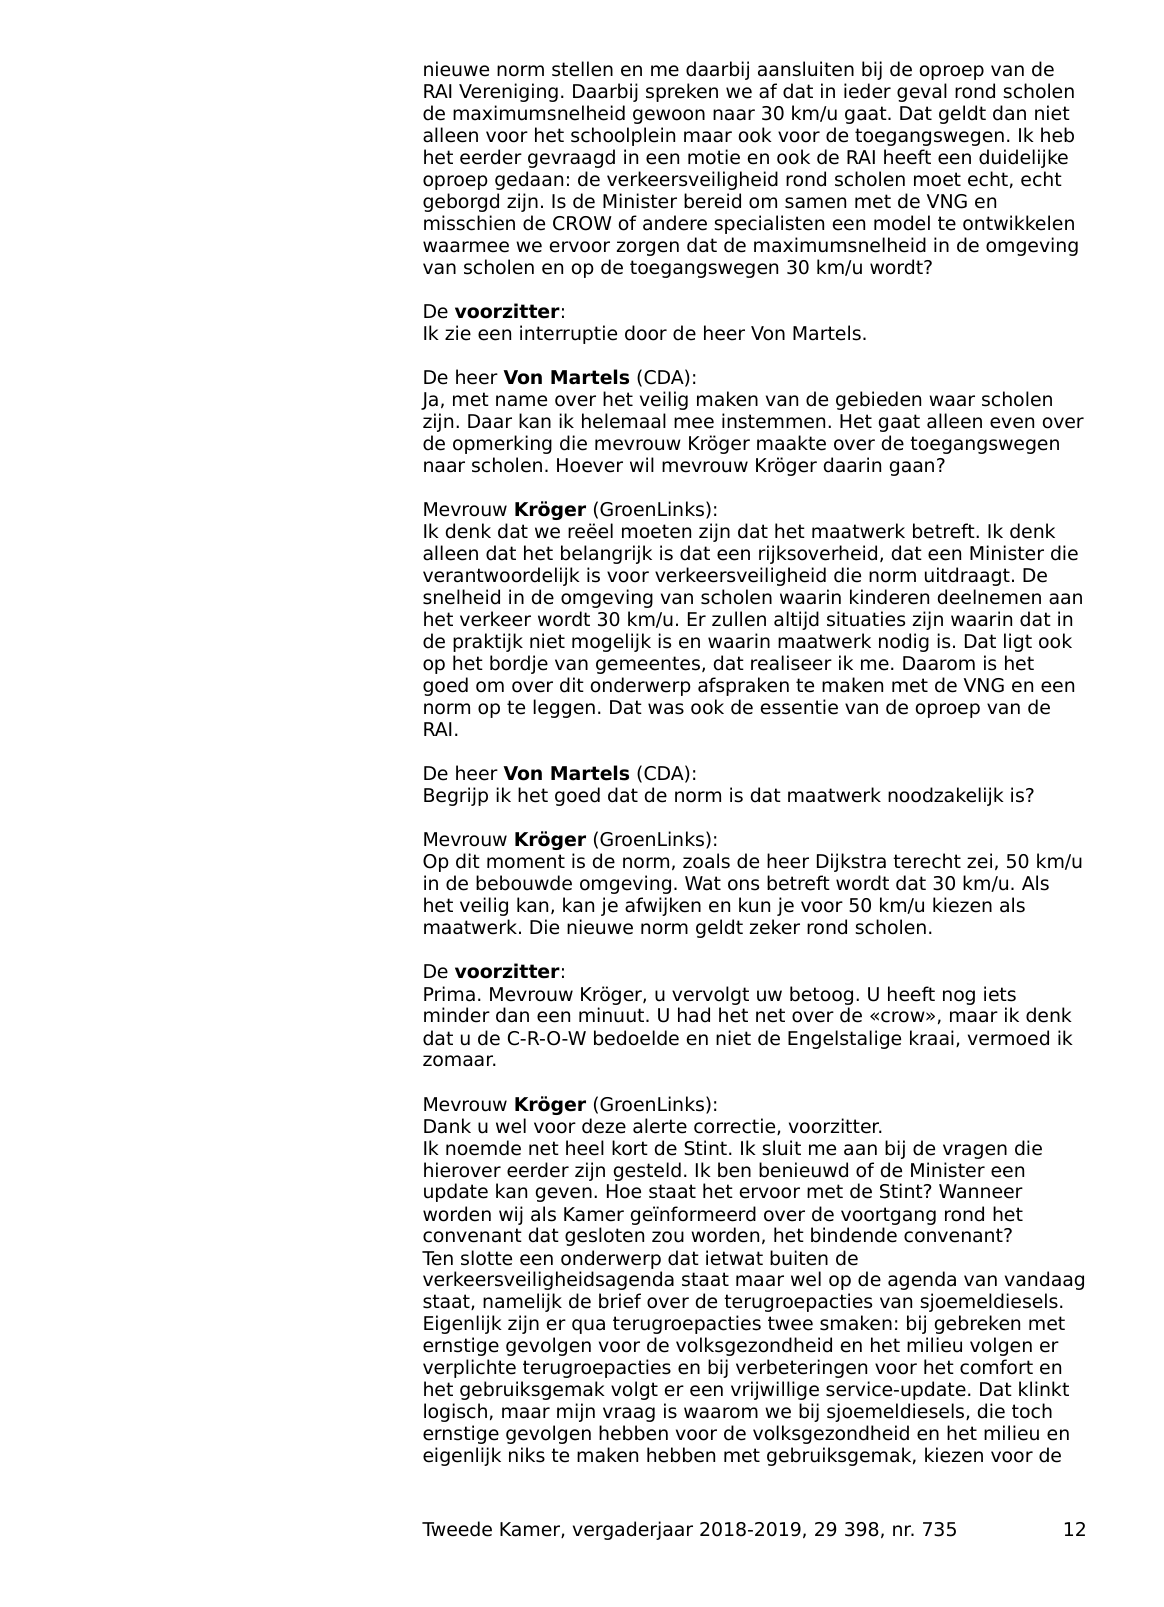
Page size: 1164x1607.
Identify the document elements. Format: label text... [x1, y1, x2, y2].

text Mevrouw Kröger (GroenLinks): [422, 499, 1087, 521]
text De voorzitter: [422, 961, 1087, 983]
text De voorzitter: [422, 301, 1087, 323]
text Ja, met name over het veilig maken van de gebieden waar scholen zijn. Daar kan ik helemaal mee instemmen. Het gaat alleen even over de opmerking die mevrouw Kröger maakte over de toegangswegen naar scholen. Hoever wil mevrouw Kröger daarin gaan? [422, 389, 1087, 477]
text Ik denk dat we reëel moeten zijn dat het maatwerk betreft. Ik denk alleen dat het belangrijk is dat een rijksoverheid, dat een Minister die verantwoordelijk is voor verkeersveiligheid die norm uitdraagt. De snelheid in de omgeving van scholen waarin kinderen deelnemen aan het verkeer wordt 30 km/u. Er zullen altijd situaties zijn waarin dat in de praktijk niet mogelijk is en waarin maatwerk nodig is. Dat ligt ook op het bordje van gemeentes, dat realiseer ik me. Daarom is het goed om over dit onderwerp afspraken te maken met de VNG en een norm op te leggen. Dat was ook de essentie van de oproep van de RAI. [422, 521, 1087, 741]
text Ik zie een interruptie door de heer Von Martels. [422, 323, 1087, 345]
text Dank u wel voor deze alerte correctie, voorzitter. [422, 1116, 1087, 1137]
text Op dit moment is de norm, zoals de heer Dijkstra terecht zei, 50 km/u in de bebouwde omgeving. Wat ons betreft wordt dat 30 km/u. Als het veilig kan, kan je afwijken en kun je voor 50 km/u kiezen als maatwerk. Die nieuwe norm geldt zeker rond scholen. [422, 851, 1087, 939]
text De heer Von Martels (CDA): [422, 367, 1087, 389]
text Mevrouw Kröger (GroenLinks): [422, 1093, 1087, 1116]
text Begrijp ik het goed dat de norm is dat maatwerk noodzakelijk is? [422, 785, 1087, 807]
text De heer Von Martels (CDA): [422, 763, 1087, 785]
text Ik noemde net heel kort de Stint. Ik sluit me aan bij de vragen die hierover eerder zijn gesteld. Ik ben benieuwd of de Minister een update kan geven. Hoe staat het ervoor met de Stint? Wanneer worden wij als Kamer geïnformeerd over de voortgang rond het convenant dat gesloten zou worden, het bindende convenant? [422, 1137, 1087, 1247]
text nieuwe norm stellen en me daarbij aansluiten bij de oproep van de RAI Vereniging. Daarbij spreken we af dat in ieder geval rond scholen de maximumsnelheid gewoon naar 30 km/u gaat. Dat geldt dan niet alleen voor het schoolplein maar ook voor de toegangswegen. Ik heb het eerder gevraagd in een motie en ook de RAI heeft een duidelijke oproep gedaan: de verkeersveiligheid rond scholen moet echt, echt geborgd zijn. Is de Minister bereid om samen met de VNG en misschien de CROW of andere specialisten een model te ontwikkelen waarmee we ervoor zorgen dat de maximumsnelheid in de omgeving van scholen en op de toegangswegen 30 km/u wordt? [422, 59, 1087, 279]
text Mevrouw Kröger (GroenLinks): [422, 829, 1087, 851]
text Prima. Mevrouw Kröger, u vervolgt uw betoog. U heeft nog iets minder dan een minuut. U had het net over de «crow», maar ik denk dat u de C-R-O-W bedoelde en niet de Engelstalige kraai, vermoed ik zomaar. [422, 983, 1087, 1071]
text Ten slotte een onderwerp dat ietwat buiten de verkeersveiligheidsagenda staat maar wel op de agenda van vandaag staat, namelijk de brief over de terugroepacties van sjoemeldiesels. Eigenlijk zijn er qua terugroepacties twee smaken: bij gebreken met ernstige gevolgen voor de volksgezondheid en het milieu volgen er verplichte terugroepacties en bij verbeteringen voor het comfort en het gebruiksgemak volgt er een vrijwillige service-update. Dat klinkt logisch, maar mijn vraag is waarom we bij sjoemeldiesels, die toch ernstige gevolgen hebben voor de volksgezondheid en het milieu en eigenlijk niks te maken hebben met gebruiksgemak, kiezen voor de [422, 1247, 1087, 1467]
